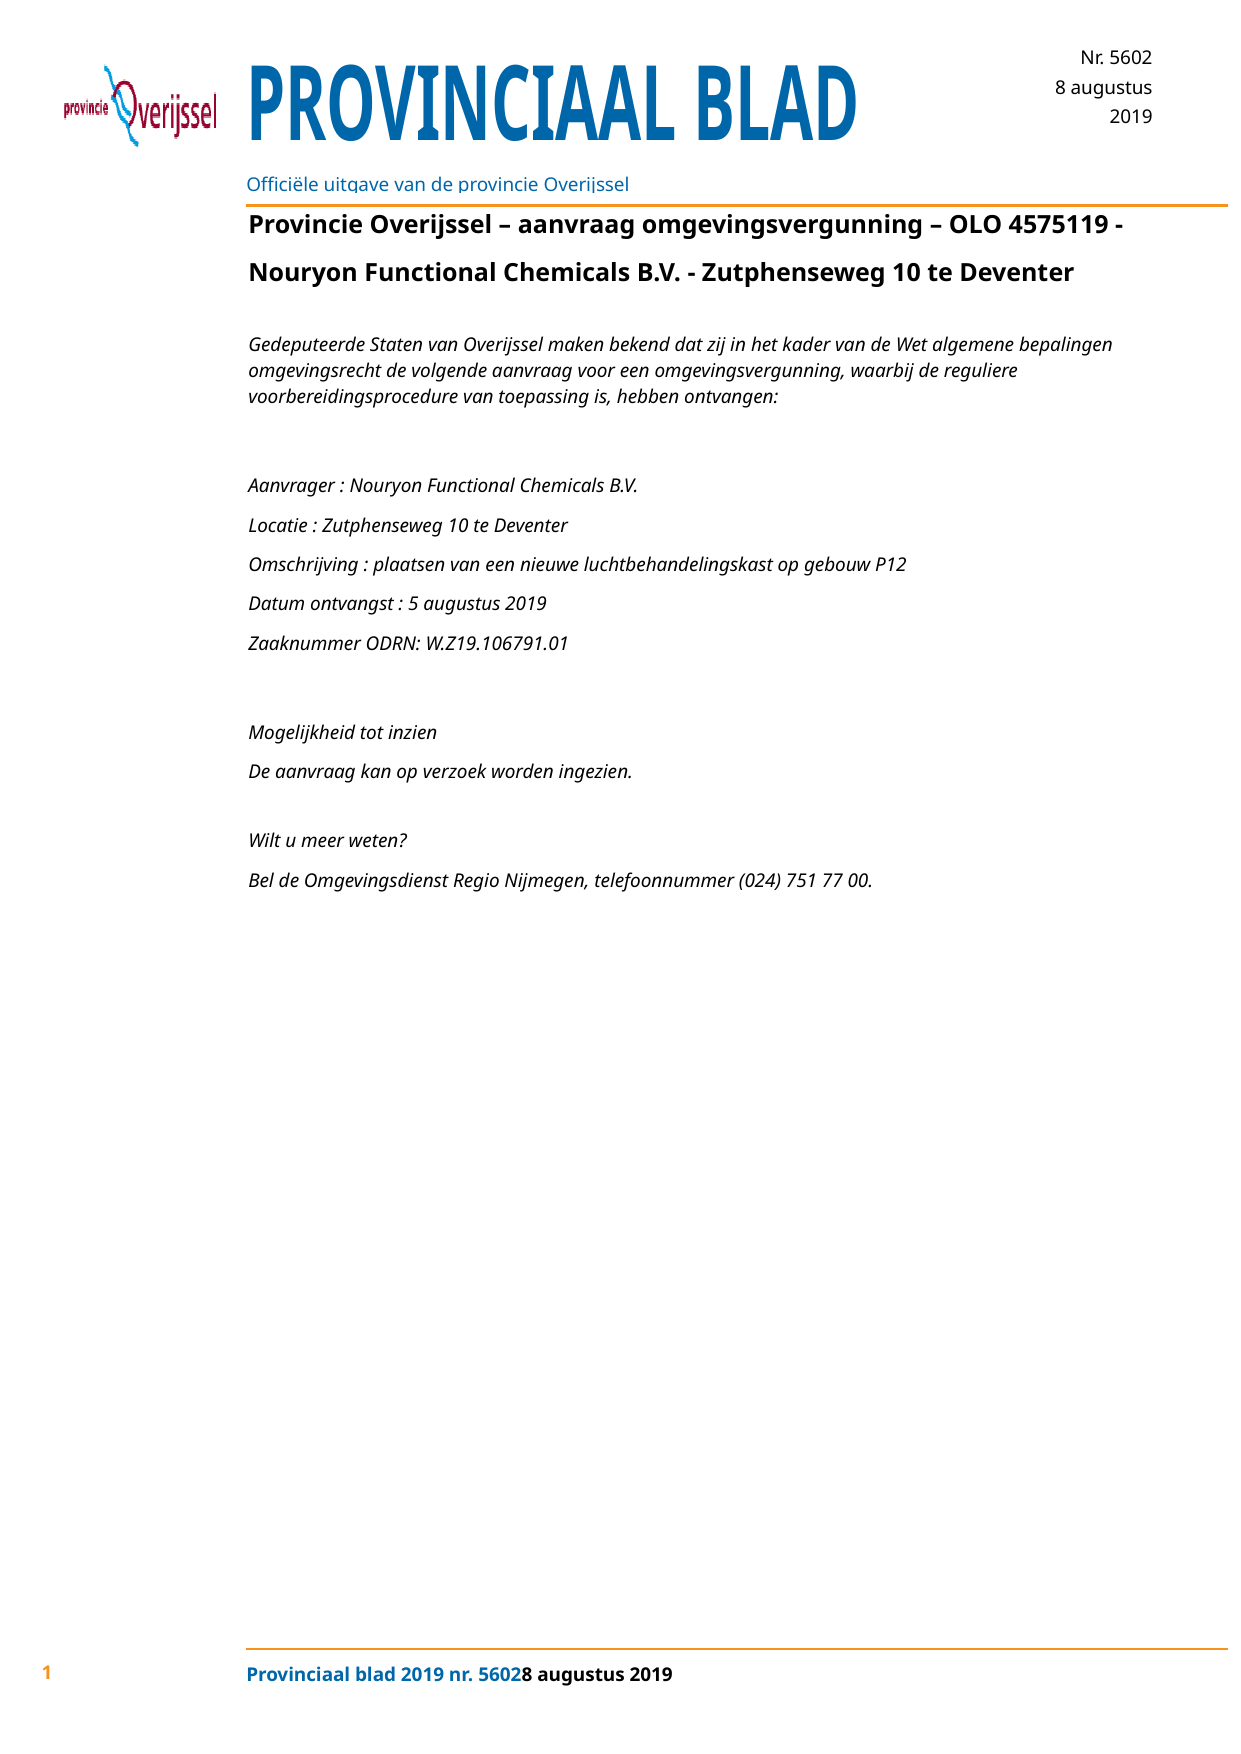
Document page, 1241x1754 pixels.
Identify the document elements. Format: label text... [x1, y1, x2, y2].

text Mogelijkheid tot inzien [248, 719, 1152, 745]
text Provincie Overijssel – aanvraag omgevingsvergunning – OLO 4575119 - Nouryon Functional Chemicals B.V. - Zutphenseweg 10 te Deventer [248, 207, 1152, 288]
text Gedeputeerde Staten van Overijssel maken bekend dat zij in het kader van de Wet algemene bepalingen omgevingsrecht de volgende aanvraag voor een omgevingsvergunning, waarbij de reguliere voorbereidingsprocedure van toepassing is, hebben ontvangen: [248, 331, 1152, 409]
text Bel de Omgevingsdienst Regio Nijmegen, telefoonnummer (024) 751 77 00. [248, 867, 1152, 892]
text Locatie : Zutphenseweg 10 te Deventer [248, 512, 1152, 538]
text Datum ontvangst : 5 augustus 2019 [248, 590, 1152, 616]
picture [41, 47, 231, 172]
text Wilt u meer weten? [248, 827, 1152, 853]
text Zaaknummer ODRN: W.Z19.106791.01 [248, 630, 1152, 655]
text Aanvrager : Nouryon Functional Chemicals B.V. [248, 473, 1152, 498]
text De aanvraag kan op verzoek worden ingezien. [248, 759, 1152, 784]
text Omschrijving : plaatsen van een nieuwe luchtbehandelingskast op gebouw P12 [248, 551, 1152, 577]
